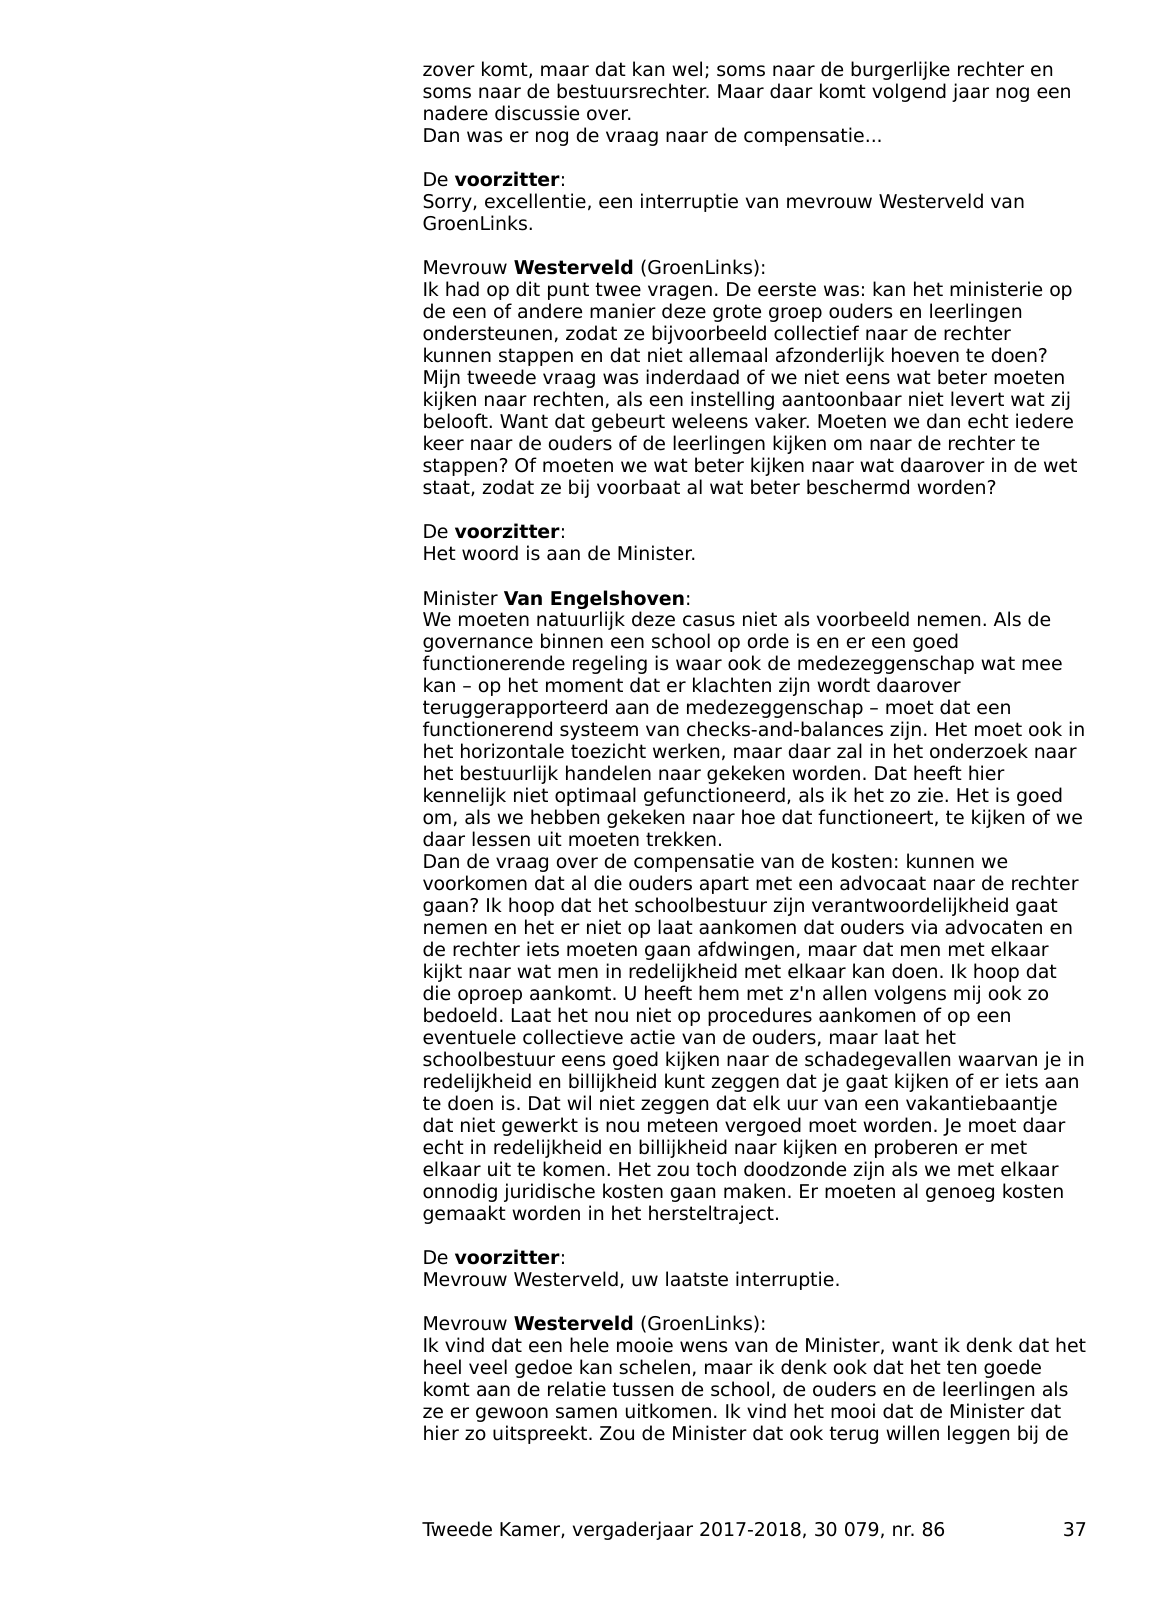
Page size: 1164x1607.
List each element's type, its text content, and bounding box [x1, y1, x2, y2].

text Ik vind dat een hele mooie wens van de Minister, want ik denk dat het heel veel gedoe kan schelen, maar ik denk ook dat het ten goede komt aan de relatie tussen de school, de ouders en de leerlingen als ze er gewoon samen uitkomen. Ik vind het mooi dat de Minister dat hier zo uitspreekt. Zou de Minister dat ook terug willen leggen bij de [422, 1335, 1087, 1445]
text Sorry, excellentie, een interruptie van mevrouw Westerveld van GroenLinks. [422, 191, 1087, 235]
text Minister Van Engelshoven: [422, 587, 1087, 609]
text We moeten natuurlijk deze casus niet als voorbeeld nemen. Als de governance binnen een school op orde is en er een goed functionerende regeling is waar ook de medezeggenschap wat mee kan – op het moment dat er klachten zijn wordt daarover teruggerapporteerd aan de medezeggenschap – moet dat een functionerend systeem van checks-and-balances zijn. Het moet ook in het horizontale toezicht werken, maar daar zal in het onderzoek naar het bestuurlijk handelen naar gekeken worden. Dat heeft hier kennelijk niet optimaal gefunctioneerd, als ik het zo zie. Het is goed om, als we hebben gekeken naar hoe dat functioneert, te kijken of we daar lessen uit moeten trekken. [422, 609, 1087, 851]
text Mevrouw Westerveld, uw laatste interruptie. [422, 1269, 1087, 1291]
text De voorzitter: [422, 169, 1087, 191]
text De voorzitter: [422, 1247, 1087, 1269]
text Dan de vraag over de compensatie van de kosten: kunnen we voorkomen dat al die ouders apart met een advocaat naar de rechter gaan? Ik hoop dat het schoolbestuur zijn verantwoordelijkheid gaat nemen en het er niet op laat aankomen dat ouders via advocaten en de rechter iets moeten gaan afdwingen, maar dat men met elkaar kijkt naar wat men in redelijkheid met elkaar kan doen. Ik hoop dat die oproep aankomt. U heeft hem met z'n allen volgens mij ook zo bedoeld. Laat het nou niet op procedures aankomen of op een eventuele collectieve actie van de ouders, maar laat het schoolbestuur eens goed kijken naar de schadegevallen waarvan je in redelijkheid en billijkheid kunt zeggen dat je gaat kijken of er iets aan te doen is. Dat wil niet zeggen dat elk uur van een vakantiebaantje dat niet gewerkt is nou meteen vergoed moet worden. Je moet daar echt in redelijkheid en billijkheid naar kijken en proberen er met elkaar uit te komen. Het zou toch doodzonde zijn als we met elkaar onnodig juridische kosten gaan maken. Er moeten al genoeg kosten gemaakt worden in het hersteltraject. [422, 851, 1087, 1225]
text Het woord is aan de Minister. [422, 543, 1087, 565]
text Mevrouw Westerveld (GroenLinks): [422, 1313, 1087, 1335]
text Ik had op dit punt twee vragen. De eerste was: kan het ministerie op de een of andere manier deze grote groep ouders en leerlingen ondersteunen, zodat ze bijvoorbeeld collectief naar de rechter kunnen stappen en dat niet allemaal afzonderlijk hoeven te doen? Mijn tweede vraag was inderdaad of we niet eens wat beter moeten kijken naar rechten, als een instelling aantoonbaar niet levert wat zij belooft. Want dat gebeurt weleens vaker. Moeten we dan echt iedere keer naar de ouders of de leerlingen kijken om naar de rechter te stappen? Of moeten we wat beter kijken naar wat daarover in de wet staat, zodat ze bij voorbaat al wat beter beschermd worden? [422, 279, 1087, 499]
text Mevrouw Westerveld (GroenLinks): [422, 257, 1087, 279]
text zover komt, maar dat kan wel; soms naar de burgerlijke rechter en soms naar de bestuursrechter. Maar daar komt volgend jaar nog een nadere discussie over. [422, 59, 1087, 125]
text De voorzitter: [422, 521, 1087, 543]
text Dan was er nog de vraag naar de compensatie... [422, 125, 1087, 147]
